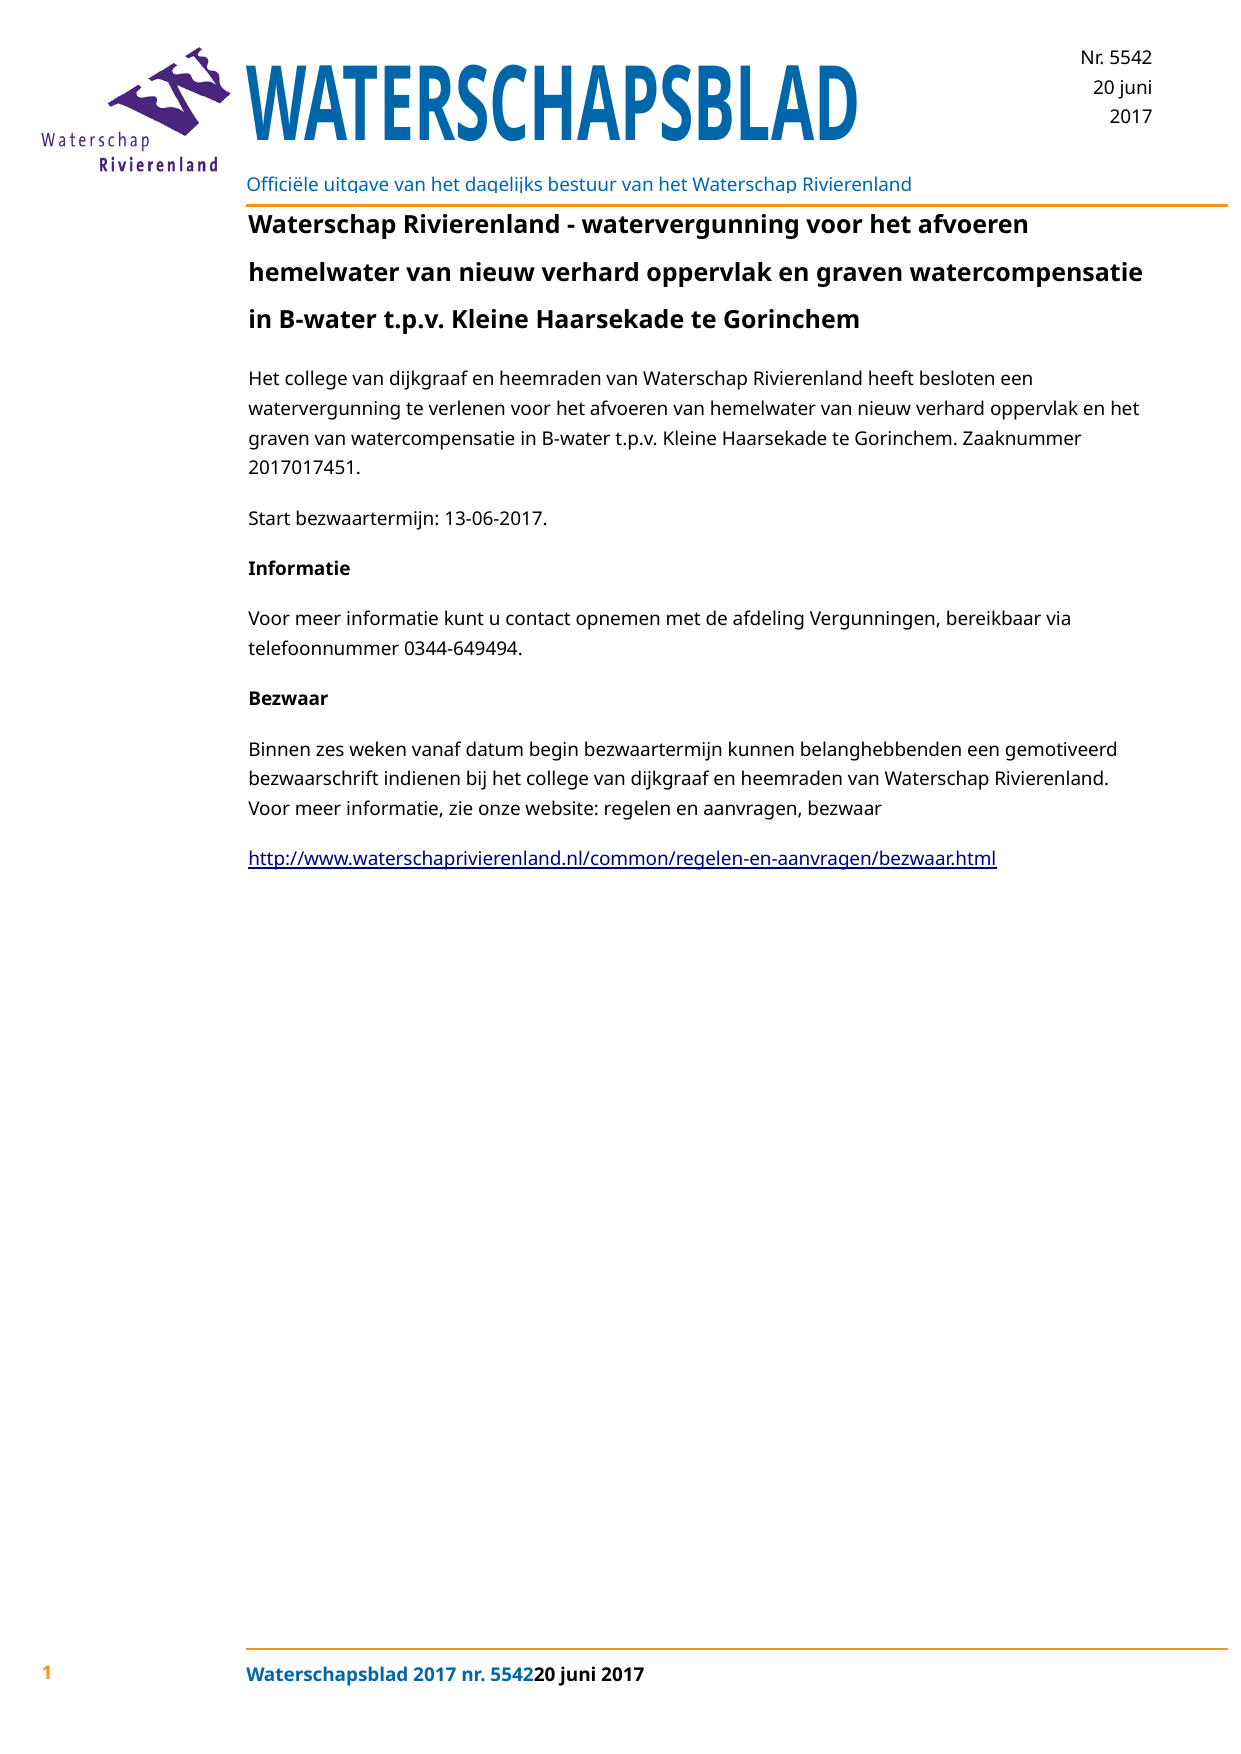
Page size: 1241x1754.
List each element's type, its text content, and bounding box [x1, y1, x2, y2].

text Voor meer informatie kunt u contact opnemen met de afdeling Vergunningen, bereikbaar via telefoonnummer 0344-649494. [248, 606, 1152, 661]
text Waterschap Rivierenland - watervergunning voor het afvoeren hemelwater van nieuw verhard oppervlak en graven watercompensatie in B-water t.p.v. Kleine Haarsekade te Gorinchem [248, 207, 1152, 336]
text Start bezwaartermijn: 13-06-2017. [248, 505, 1152, 530]
text http://www.waterschaprivierenland.nl/common/regelen-en-aanvragen/bezwaar.html [248, 846, 1152, 871]
text Informatie [248, 555, 1152, 581]
text Het college van dijkgraaf en heemraden van Waterschap Rivierenland heeft besloten een watervergunning te verlenen voor het afvoeren van hemelwater van nieuw verhard oppervlak en het graven van watercompensatie in B-water t.p.v. Kleine Haarsekade te Gorinchem. Zaaknummer 2017017451. [248, 366, 1152, 480]
picture [41, 47, 231, 172]
text Bezwaar [248, 686, 1152, 711]
text Binnen zes weken vanaf datum begin bezwaartermijn kunnen belanghebbenden een gemotiveerd bezwaarschrift indienen bij het college van dijkgraaf en heemraden van Waterschap Rivierenland. Voor meer informatie, zie onze website: regelen en aanvragen, bezwaar [248, 736, 1152, 821]
